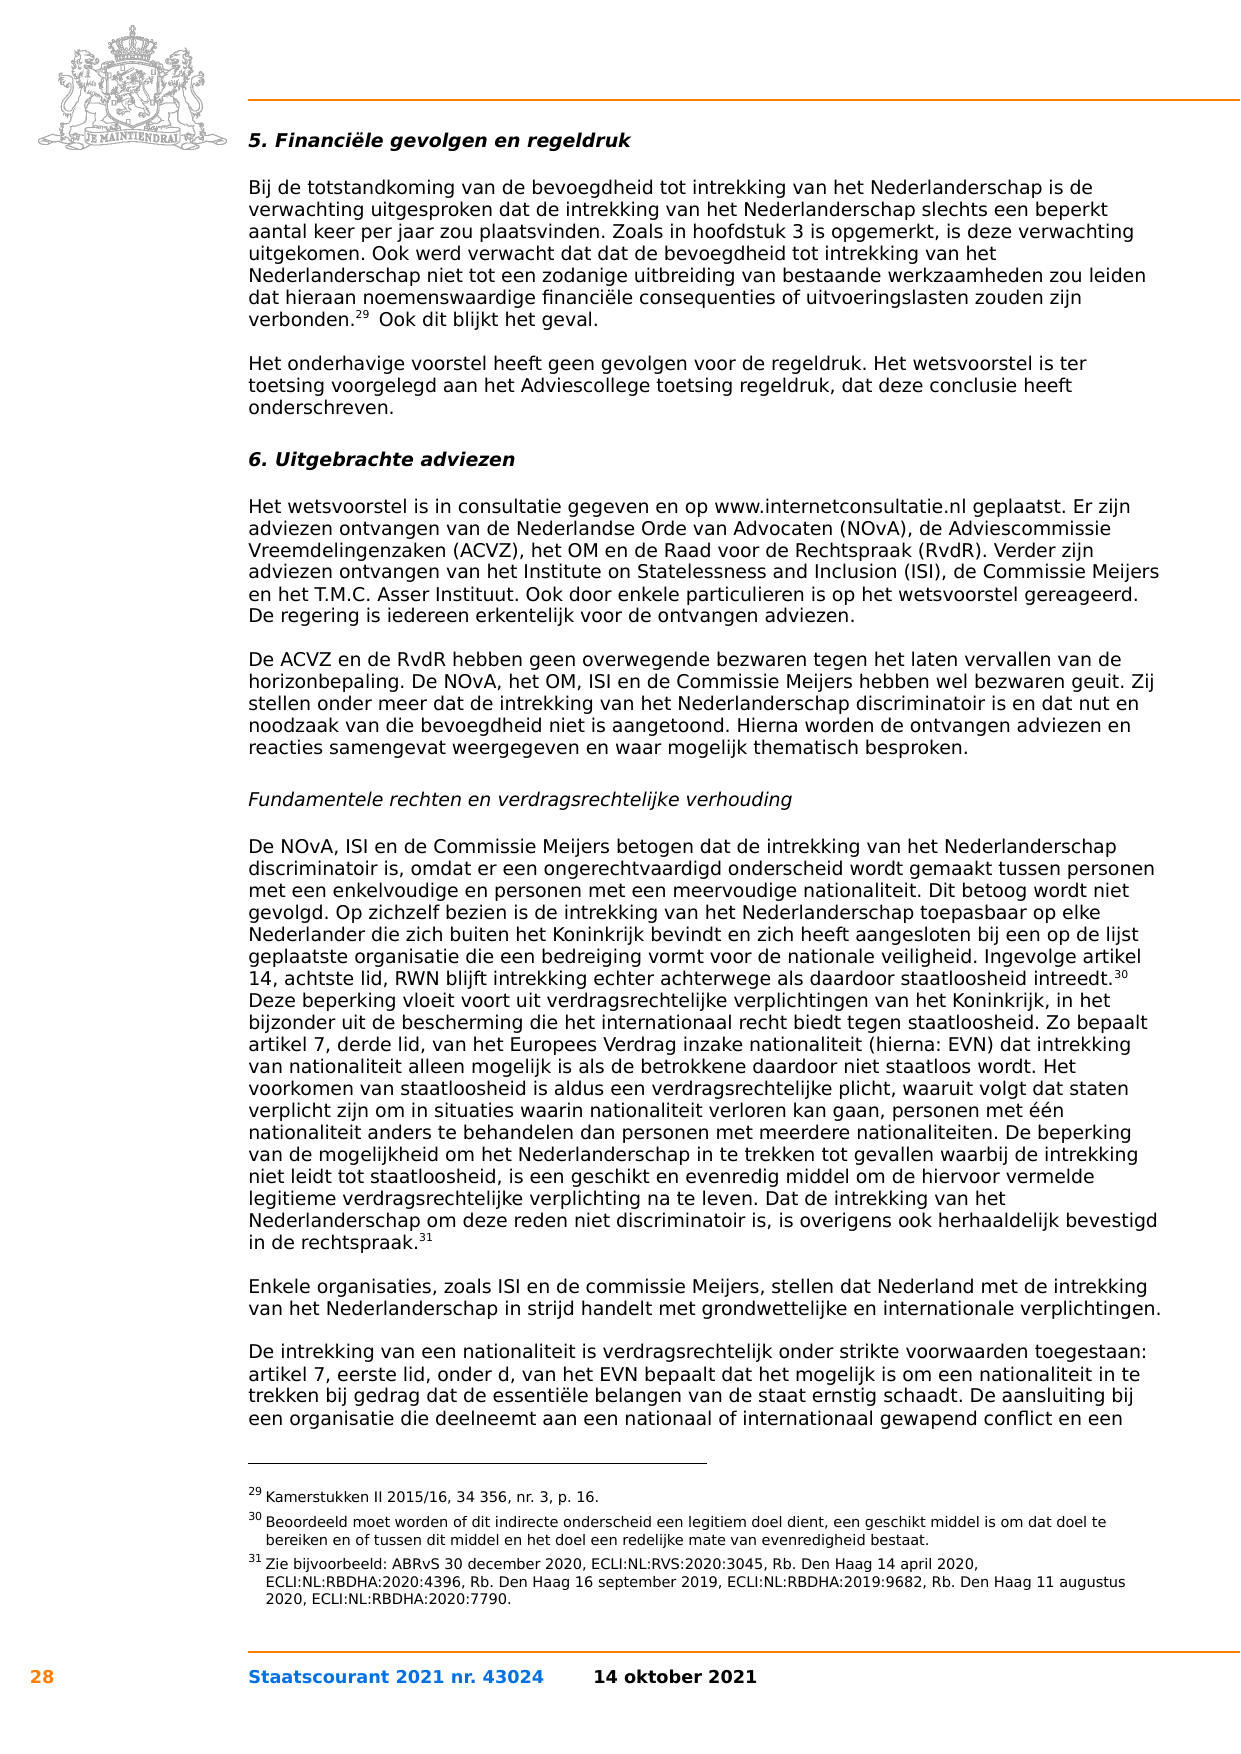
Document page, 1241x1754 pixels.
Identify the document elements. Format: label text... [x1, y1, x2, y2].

text Het onderhavige voorstel heeft geen gevolgen voor de regeldruk. Het wetsvoorstel is ter toetsing voorgelegd aan het Adviescollege toetsing regeldruk, dat deze conclusie heeft onderschreven. [248, 353, 1163, 418]
subtitle 6. Uitgebrachte adviezen [248, 448, 1163, 471]
text Het wetsvoorstel is in consultatie gegeven en op www.internetconsultatie.nl geplaatst. Er zijn adviezen ontvangen van de Nederlandse Orde van Advocaten (NOvA), de Adviescommissie Vreemdelingenzaken (ACVZ), het OM en de Raad voor de Rechtspraak (RvdR). Verder zijn adviezen ontvangen van het Institute on Statelessness and Inclusion (ISI), de Commissie Meijers en het T.M.C. Asser Instituut. Ook door enkele particulieren is op het wetsvoorstel gereageerd. De regering is iedereen erkentelijk voor de ontvangen adviezen. [248, 496, 1163, 627]
subtitle 5. Financiële gevolgen en regeldruk [248, 130, 1163, 152]
text Zie bijvoorbeeld: ABRvS 30 december 2020, ECLI:NL:RVS:2020:3045, Rb. Den Haag 14 april 2020, ECLI:NL:RBDHA:2020:4396, Rb. Den Haag 16 september 2019, ECLI:NL:RBDHA:2019:9682, Rb. Den Haag 11 augustus 2020, ECLI:NL:RBDHA:2020:7790. [248, 1552, 1163, 1608]
text De intrekking van een nationaliteit is verdragsrechtelijk onder strikte voorwaarden toegestaan: artikel 7, eerste lid, onder d, van het EVN bepaalt dat het mogelijk is om een nationaliteit in te trekken bij gedrag dat de essentiële belangen van de staat ernstig schaadt. De aansluiting bij een organisatie die deelneemt aan een nationaal of internationaal gewapend conflict en een [248, 1341, 1163, 1429]
text De NOvA, ISI en de Commissie Meijers betogen dat de intrekking van het Nederlanderschap discriminatoir is, omdat er een ongerechtvaardigd onderscheid wordt gemaakt tussen personen met een enkelvoudige en personen met een meervoudige nationaliteit. Dit betoog wordt niet gevolgd. Op zichzelf bezien is de intrekking van het Nederlanderschap toepasbaar op elke Nederlander die zich buiten het Koninkrijk bevindt en zich heeft aangesloten bij een op de lijst geplaatste organisatie die een bedreiging vormt voor de nationale veiligheid. Ingevolge artikel 14, achtste lid, RWN blijft intrekking echter achterwege als daardoor staatloosheid intreedt. Deze beperking vloeit voort uit verdragsrechtelijke verplichtingen van het Koninkrijk, in het bijzonder uit de bescherming die het internationaal recht biedt tegen staatloosheid. Zo bepaalt artikel 7, derde lid, van het Europees Verdrag inzake nationaliteit (hierna: EVN) dat intrekking van nationaliteit alleen mogelijk is als de betrokkene daardoor niet staatloos wordt. Het voorkomen van staatloosheid is aldus een verdragsrechtelijke plicht, waaruit volgt dat staten verplicht zijn om in situaties waarin nationaliteit verloren kan gaan, personen met één nationaliteit anders te behandelen dan personen met meerdere nationaliteiten. De beperking van de mogelijkheid om het Nederlanderschap in te trekken tot gevallen waarbij de intrekking niet leidt tot staatloosheid, is een geschikt en evenredig middel om de hiervoor vermelde legitieme verdragsrechtelijke verplichting na te leven. Dat de intrekking van het Nederlanderschap om deze reden niet discriminatoir is, is overigens ook herhaaldelijk bevestigd in de rechtspraak. [248, 836, 1163, 1254]
text Beoordeeld moet worden of dit indirecte onderscheid een legitiem doel dient, een geschikt middel is om dat doel te bereiken en of tussen dit middel en het doel een redelijke mate van evenredigheid bestaat. [248, 1510, 1163, 1549]
subtitle Fundamentele rechten en verdragsrechtelijke verhouding [248, 789, 1163, 811]
text De ACVZ en de RvdR hebben geen overwegende bezwaren tegen het laten vervallen van de horizonbepaling. De NOvA, het OM, ISI en de Commissie Meijers hebben wel bezwaren geuit. Zij stellen onder meer dat de intrekking van het Nederlanderschap discriminatoir is en dat nut en noodzaak van die bevoegdheid niet is aangetoond. Hierna worden de ontvangen adviezen en reacties samengevat weergegeven en waar mogelijk thematisch besproken. [248, 649, 1163, 759]
picture [38, 25, 227, 150]
text Enkele organisaties, zoals ISI en de commissie Meijers, stellen dat Nederland met de intrekking van het Nederlanderschap in strijd handelt met grondwettelijke en internationale verplichtingen. [248, 1276, 1163, 1319]
text Kamerstukken II 2015/16, 34 356, nr. 3, p. 16. [248, 1485, 1163, 1507]
text Bij de totstandkoming van de bevoegdheid tot intrekking van het Nederlanderschap is de verwachting uitgesproken dat de intrekking van het Nederlanderschap slechts een beperkt aantal keer per jaar zou plaatsvinden. Zoals in hoofdstuk 3 is opgemerkt, is deze verwachting uitgekomen. Ook werd verwacht dat dat de bevoegdheid tot intrekking van het Nederlanderschap niet tot een zodanige uitbreiding van bestaande werkzaamheden zou leiden dat hieraan noemenswaardige financiële consequenties of uitvoeringslasten zouden zijn verbonden. Ook dit blijkt het geval. [248, 177, 1163, 331]
